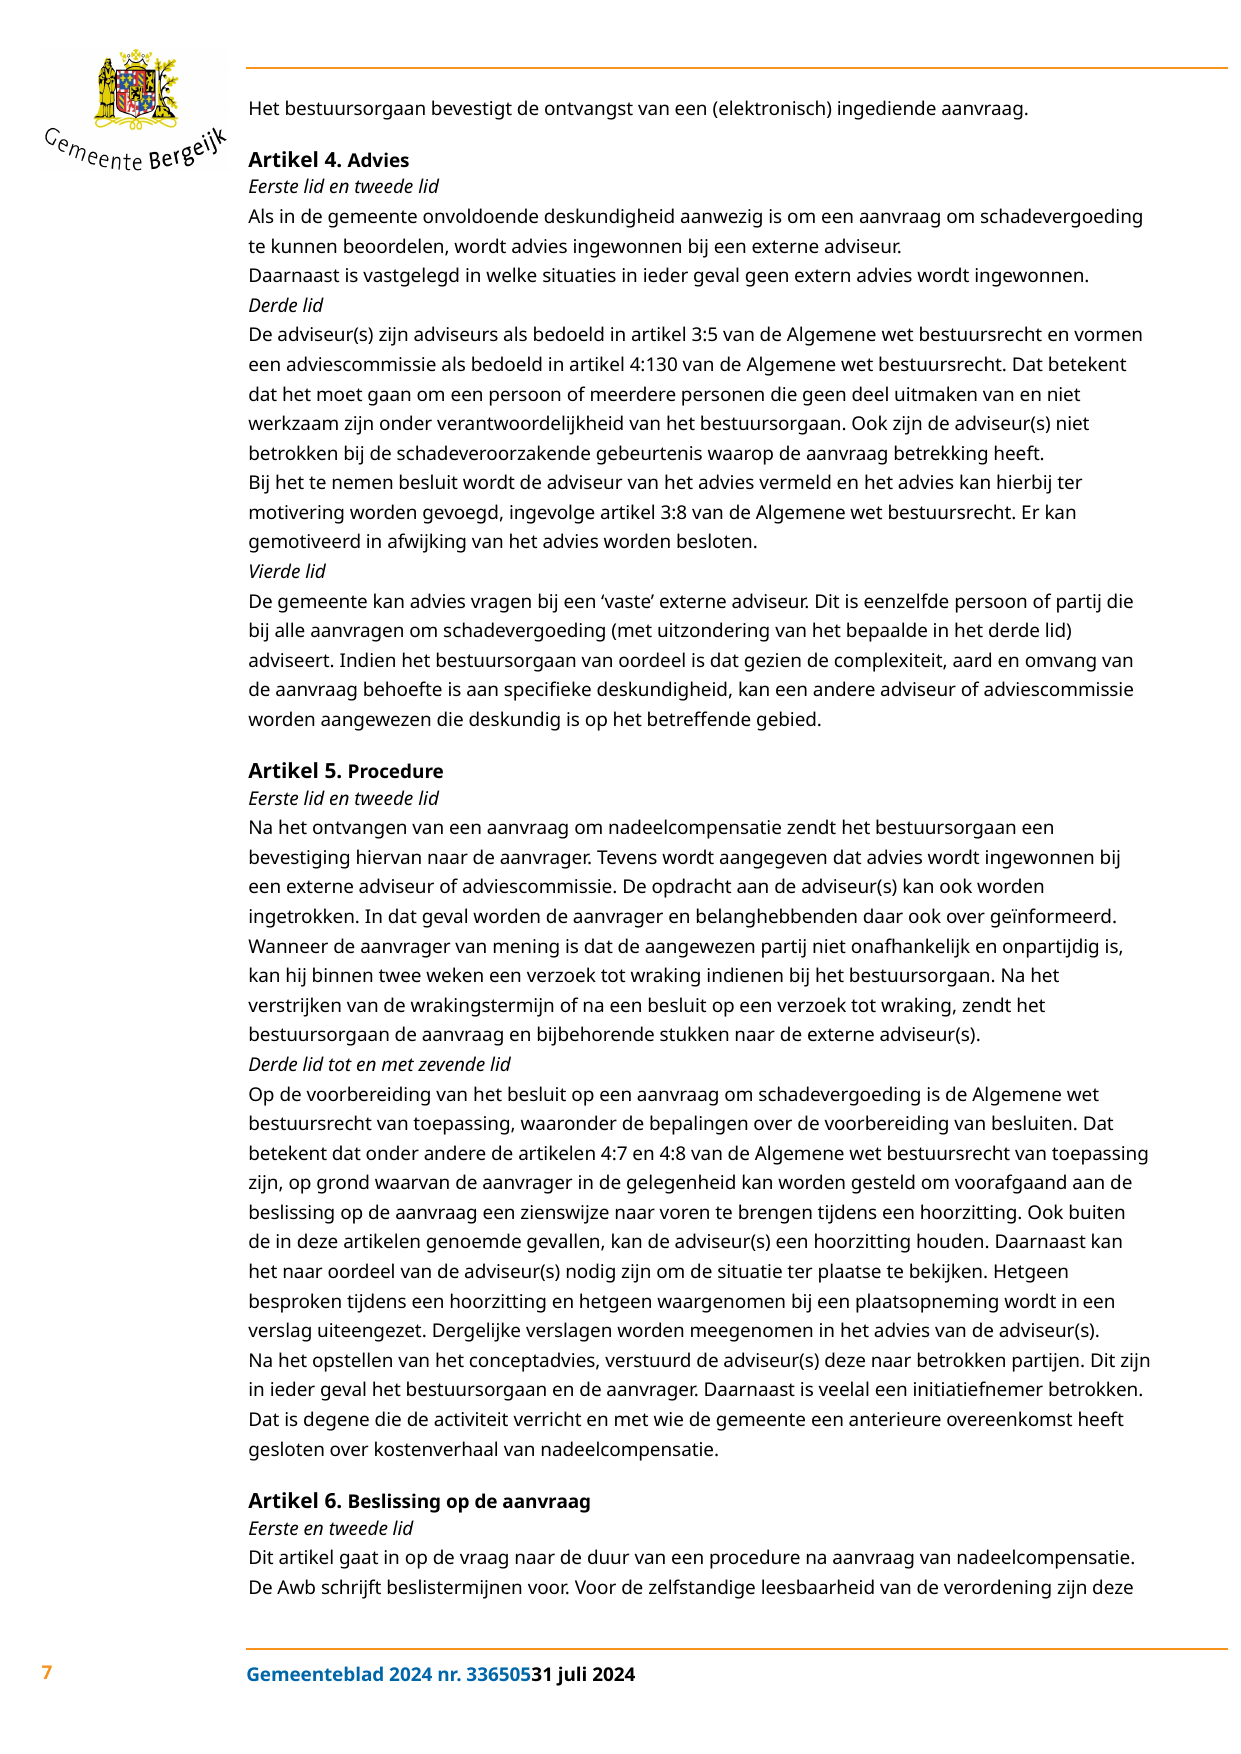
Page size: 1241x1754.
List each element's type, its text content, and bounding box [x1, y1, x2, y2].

text Na het opstellen van het conceptadvies, verstuurd de adviseur(s) deze naar betrokken partijen. Dit zijn in ieder geval het bestuursorgaan en de aanvrager. Daarnaast is veelal een initiatiefnemer betrokken. Dat is degene die de activiteit verricht en met wie de gemeente een anterieure overeenkomst heeft gesloten over kostenverhaal van nadeelcompensatie. [248, 1347, 1152, 1462]
text Eerste lid en tweede lid [248, 785, 1152, 811]
text Dit artikel gaat in op de vraag naar de duur van een procedure na aanvraag van nadeelcompensatie. De Awb schrijft beslistermijnen voor. Voor de zelfstandige leesbaarheid van de verordening zijn deze [248, 1544, 1152, 1599]
text Eerste en tweede lid [248, 1515, 1152, 1540]
text Artikel 4. Advies [248, 145, 1152, 174]
text Artikel 5. Procedure [248, 757, 1152, 785]
text Derde lid [248, 292, 1152, 318]
text Derde lid tot en met zevende lid [248, 1051, 1152, 1077]
text Als in de gemeente onvoldoende deskundigheid aanwezig is om een aanvraag om schadevergoeding te kunnen beoordelen, wordt advies ingewonnen bij een externe adviseur. [248, 203, 1152, 258]
text Daarnaast is vastgelegd in welke situaties in ieder geval geen extern advies wordt ingewonnen. [248, 262, 1152, 288]
text Het bestuursorgaan bevestigt de ontvangst van een (elektronisch) ingediende aanvraag. [248, 95, 1152, 121]
text Eerste lid en tweede lid [248, 174, 1152, 199]
text De adviseur(s) zijn adviseurs als bedoeld in artikel 3:5 van de Algemene wet bestuursrecht en vormen een adviescommissie als bedoeld in artikel 4:130 van de Algemene wet bestuursrecht. Dat betekent dat het moet gaan om een persoon of meerdere personen die geen deel uitmaken van en niet werkzaam zijn onder verantwoordelijkheid van het bestuursorgaan. Ook zijn de adviseur(s) niet betrokken bij de schadeveroorzakende gebeurtenis waarop de aanvraag betrekking heeft. [248, 322, 1152, 466]
text Bij het te nemen besluit wordt de adviseur van het advies vermeld en het advies kan hierbij ter motivering worden gevoegd, ingevolge artikel 3:8 van de Algemene wet bestuursrecht. Er kan gemotiveerd in afwijking van het advies worden besloten. [248, 469, 1152, 554]
text Op de voorbereiding van het besluit op een aanvraag om schadevergoeding is de Algemene wet bestuursrecht van toepassing, waaronder de bepalingen over de voorbereiding van besluiten. Dat betekent dat onder andere de artikelen 4:7 en 4:8 van de Algemene wet bestuursrecht van toepassing zijn, op grond waarvan de aanvrager in de gelegenheid kan worden gesteld om voorafgaand aan de beslissing op de aanvraag een zienswijze naar voren te brengen tijdens een hoorzitting. Ook buiten de in deze artikelen genoemde gevallen, kan de adviseur(s) een hoorzitting houden. Daarnaast kan het naar oordeel van de adviseur(s) nodig zijn om de situatie ter plaatse te bekijken. Hetgeen besproken tijdens een hoorzitting en hetgeen waargenomen bij een plaatsopneming wordt in een verslag uiteengezet. Dergelijke verslagen worden meegenomen in het advies van de adviseur(s). [248, 1081, 1152, 1343]
text Vierde lid [248, 558, 1152, 584]
text Na het ontvangen van een aanvraag om nadeelcompensatie zendt het bestuursorgaan een bevestiging hiervan naar de aanvrager. Tevens wordt aangegeven dat advies wordt ingewonnen bij een externe adviseur of adviescommissie. De opdracht aan de adviseur(s) kan ook worden ingetrokken. In dat geval worden de aanvrager en belanghebbenden daar ook over geïnformeerd. Wanneer de aanvrager van mening is dat de aangewezen partij niet onafhankelijk en onpartijdig is, kan hij binnen twee weken een verzoek tot wraking indienen bij het bestuursorgaan. Na het verstrijken van de wrakingstermijn of na een besluit op een verzoek tot wraking, zendt het bestuursorgaan de aanvraag en bijbehorende stukken naar de externe adviseur(s). [248, 814, 1152, 1047]
picture [41, 47, 231, 172]
text Artikel 6. Beslissing op de aanvraag [248, 1486, 1152, 1515]
text De gemeente kan advies vragen bij een ‘vaste’ externe adviseur. Dit is eenzelfde persoon of partij die bij alle aanvragen om schadevergoeding (met uitzondering van het bepaalde in het derde lid) adviseert. Indien het bestuursorgaan van oordeel is dat gezien de complexiteit, aard en omvang van de aanvraag behoefte is aan specifieke deskundigheid, kan een andere adviseur of adviescommissie worden aangewezen die deskundig is op het betreffende gebied. [248, 588, 1152, 732]
